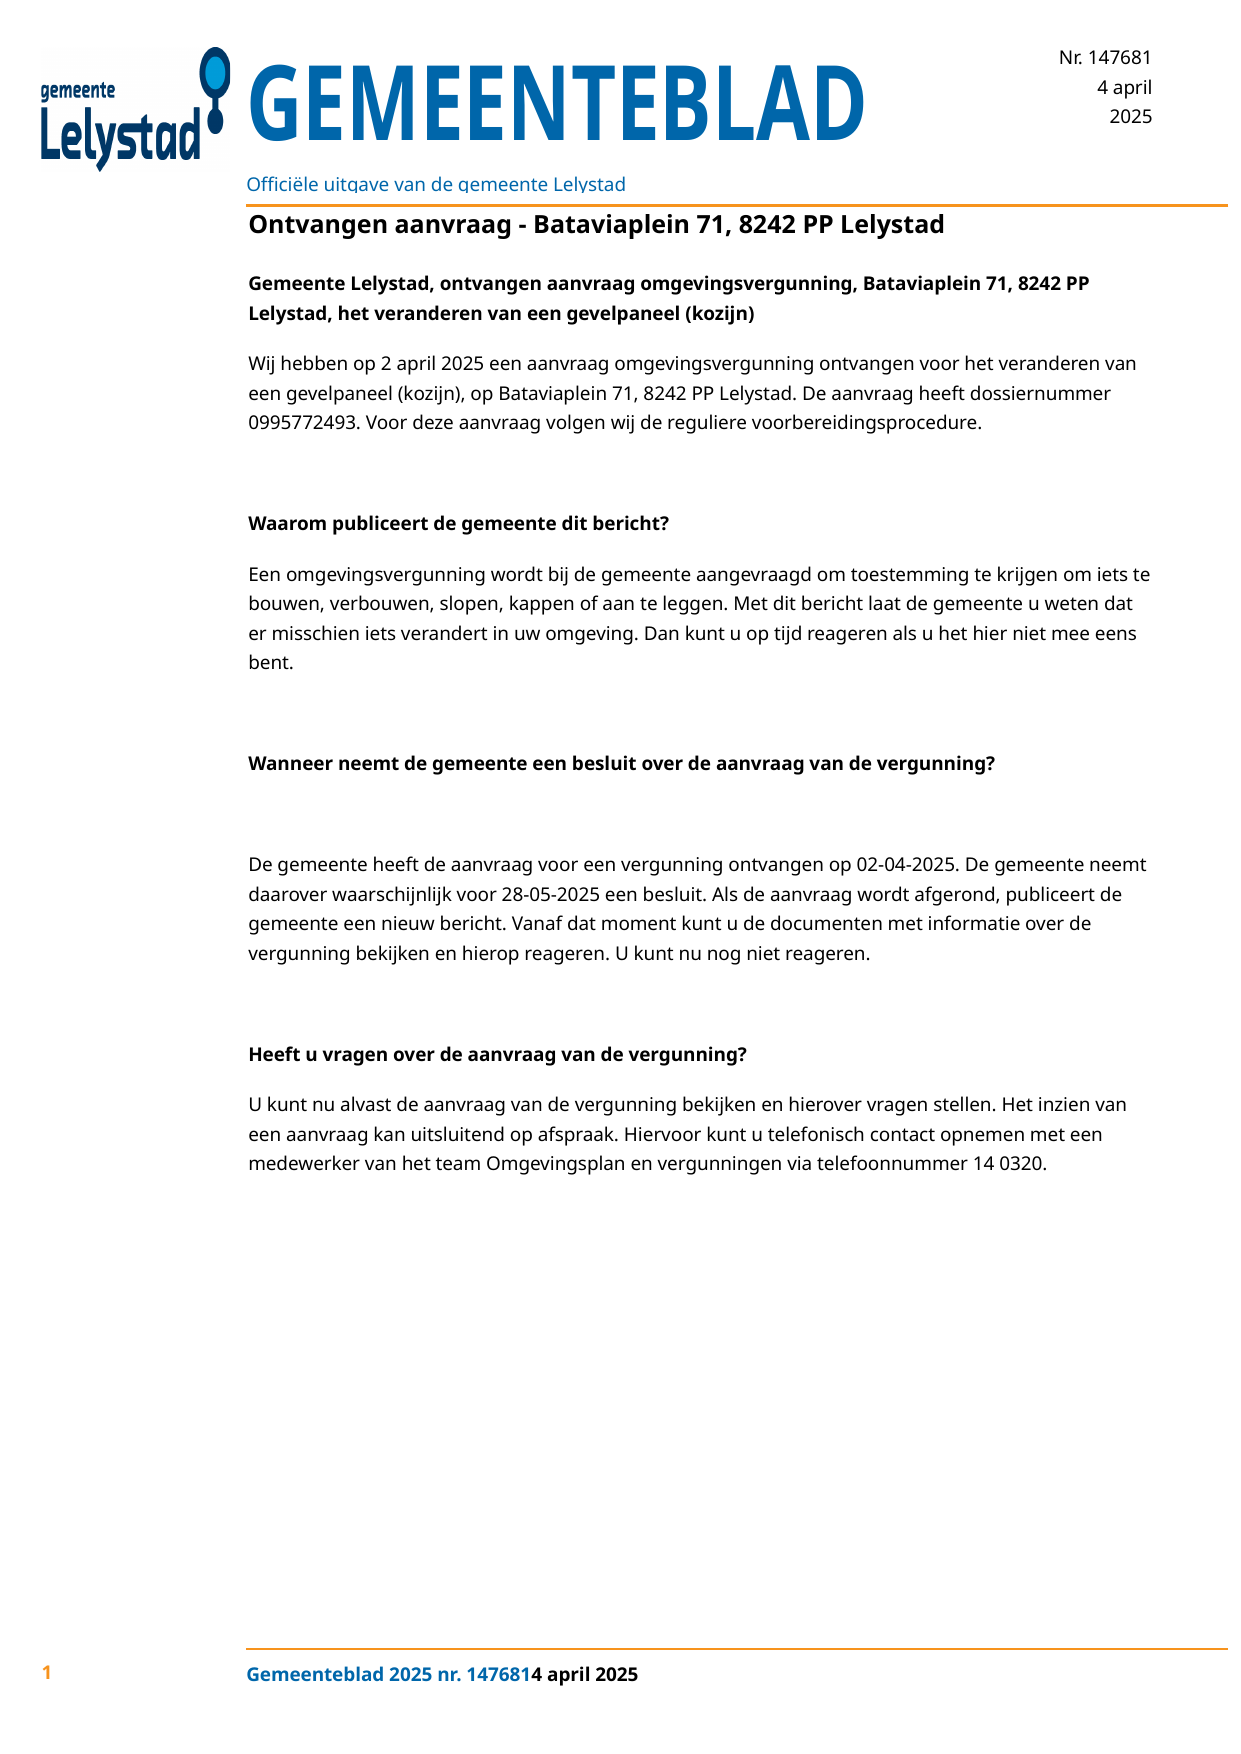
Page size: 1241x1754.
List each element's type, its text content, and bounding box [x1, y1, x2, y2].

text Heeft u vragen over de aanvraag van de vergunning? [248, 1041, 1152, 1066]
text De gemeente heeft de aanvraag voor een vergunning ontvangen op 02-04-2025. De gemeente neemt daarover waarschijnlijk voor 28-05-2025 een besluit. Als de aanvraag wordt afgerond, publiceert de gemeente een nieuw bericht. Vanaf dat moment kunt u de documenten met informatie over de vergunning bekijken en hierop reageren. U kunt nu nog niet reageren. [248, 851, 1152, 966]
text Wij hebben op 2 april 2025 een aanvraag omgevingsvergunning ontvangen voor het veranderen van een gevelpaneel (kozijn), op Bataviaplein 71, 8242 PP Lelystad. De aanvraag heeft dossiernummer 0995772493. Voor deze aanvraag volgen wij de reguliere voorbereidingsprocedure. [248, 350, 1152, 435]
text Wanneer neemt de gemeente een besluit over de aanvraag van de vergunning? [248, 750, 1152, 776]
text U kunt nu alvast de aanvraag van de vergunning bekijken en hierover vragen stellen. Het inzien van een aanvraag kan uitsluitend op afspraak. Hiervoor kunt u telefonisch contact opnemen met een medewerker van het team Omgevingsplan en vergunningen via telefoonnummer 14 0320. [248, 1091, 1152, 1176]
text Een omgevingsvergunning wordt bij de gemeente aangevraagd om toestemming te krijgen om iets te bouwen, verbouwen, slopen, kappen of aan te leggen. Met dit bericht laat de gemeente u weten dat er misschien iets verandert in uw omgeving. Dan kunt u op tijd reageren als u het hier niet mee eens bent. [248, 561, 1152, 675]
text Gemeente Lelystad, ontvangen aanvraag omgevingsvergunning, Bataviaplein 71, 8242 PP Lelystad, het veranderen van een gevelpaneel (kozijn) [248, 270, 1152, 326]
picture [41, 47, 231, 172]
text Ontvangen aanvraag - Bataviaplein 71, 8242 PP Lelystad [248, 207, 1152, 241]
text Waarom publiceert de gemeente dit bericht? [248, 510, 1152, 536]
